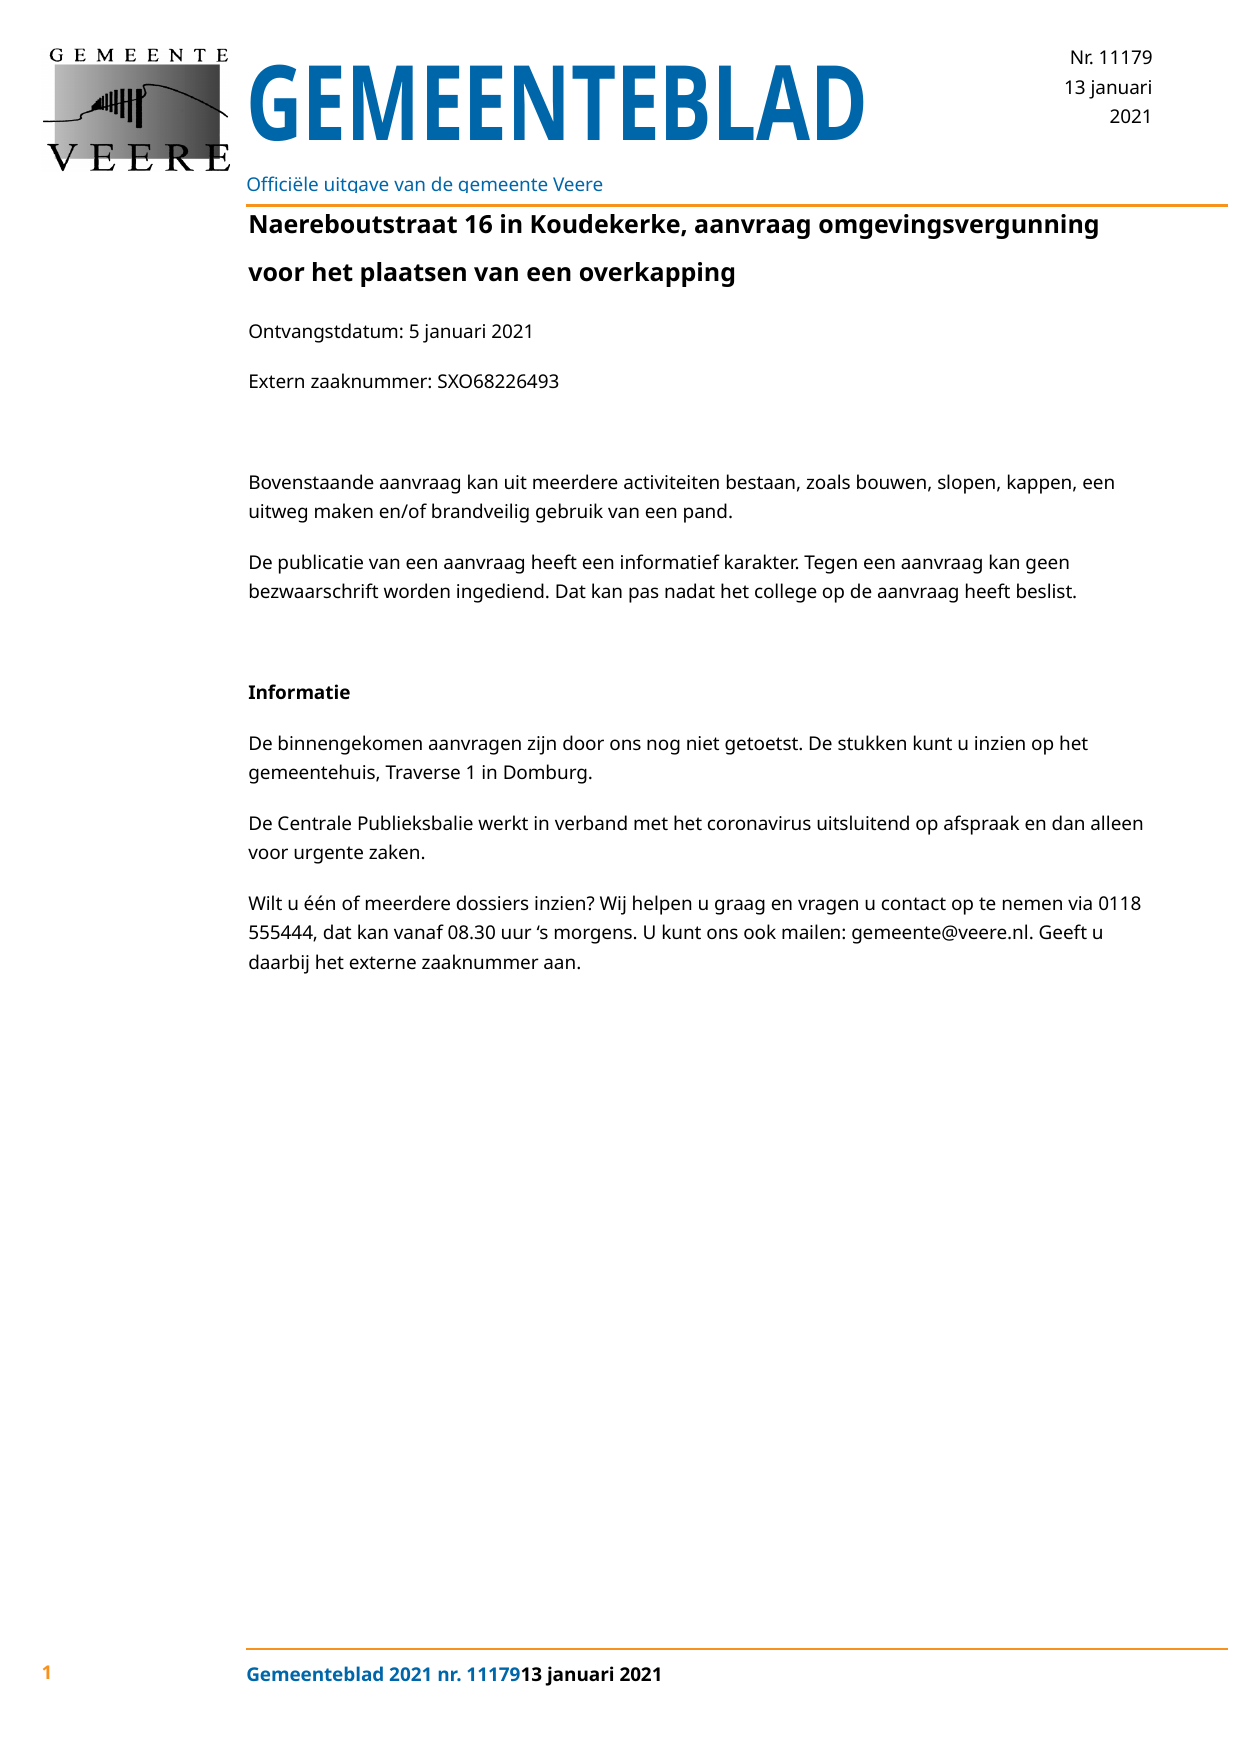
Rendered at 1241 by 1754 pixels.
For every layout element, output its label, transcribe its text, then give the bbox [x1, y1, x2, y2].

text De publicatie van een aanvraag heeft een informatief karakter. Tegen een aanvraag kan geen bezwaarschrift worden ingediend. Dat kan pas nadat het college op de aanvraag heeft beslist. [248, 549, 1152, 604]
picture [41, 47, 231, 172]
text Informatie [248, 679, 1152, 705]
text Naereboutstraat 16 in Koudekerke, aanvraag omgevingsvergunning voor het plaatsen van een overkapping [248, 207, 1152, 288]
text Extern zaaknummer: SXO68226493 [248, 368, 1152, 394]
text Wilt u één of meerdere dossiers inzien? Wij helpen u graag en vragen u contact op te nemen via 0118 555444, dat kan vanaf 08.30 uur ‘s morgens. U kunt ons ook mailen: gemeente@veere.nl. Geeft u daarbij het externe zaaknummer aan. [248, 890, 1152, 975]
text Ontvangstdatum: 5 januari 2021 [248, 318, 1152, 344]
text De Centrale Publieksbalie werkt in verband met het coronavirus uitsluitend op afspraak en dan alleen voor urgente zaken. [248, 810, 1152, 865]
text De binnengekomen aanvragen zijn door ons nog niet getoetst. De stukken kunt u inzien op het gemeentehuis, Traverse 1 in Domburg. [248, 730, 1152, 785]
text Bovenstaande aanvraag kan uit meerdere activiteiten bestaan, zoals bouwen, slopen, kappen, een uitweg maken en/of brandveilig gebruik van een pand. [248, 469, 1152, 524]
